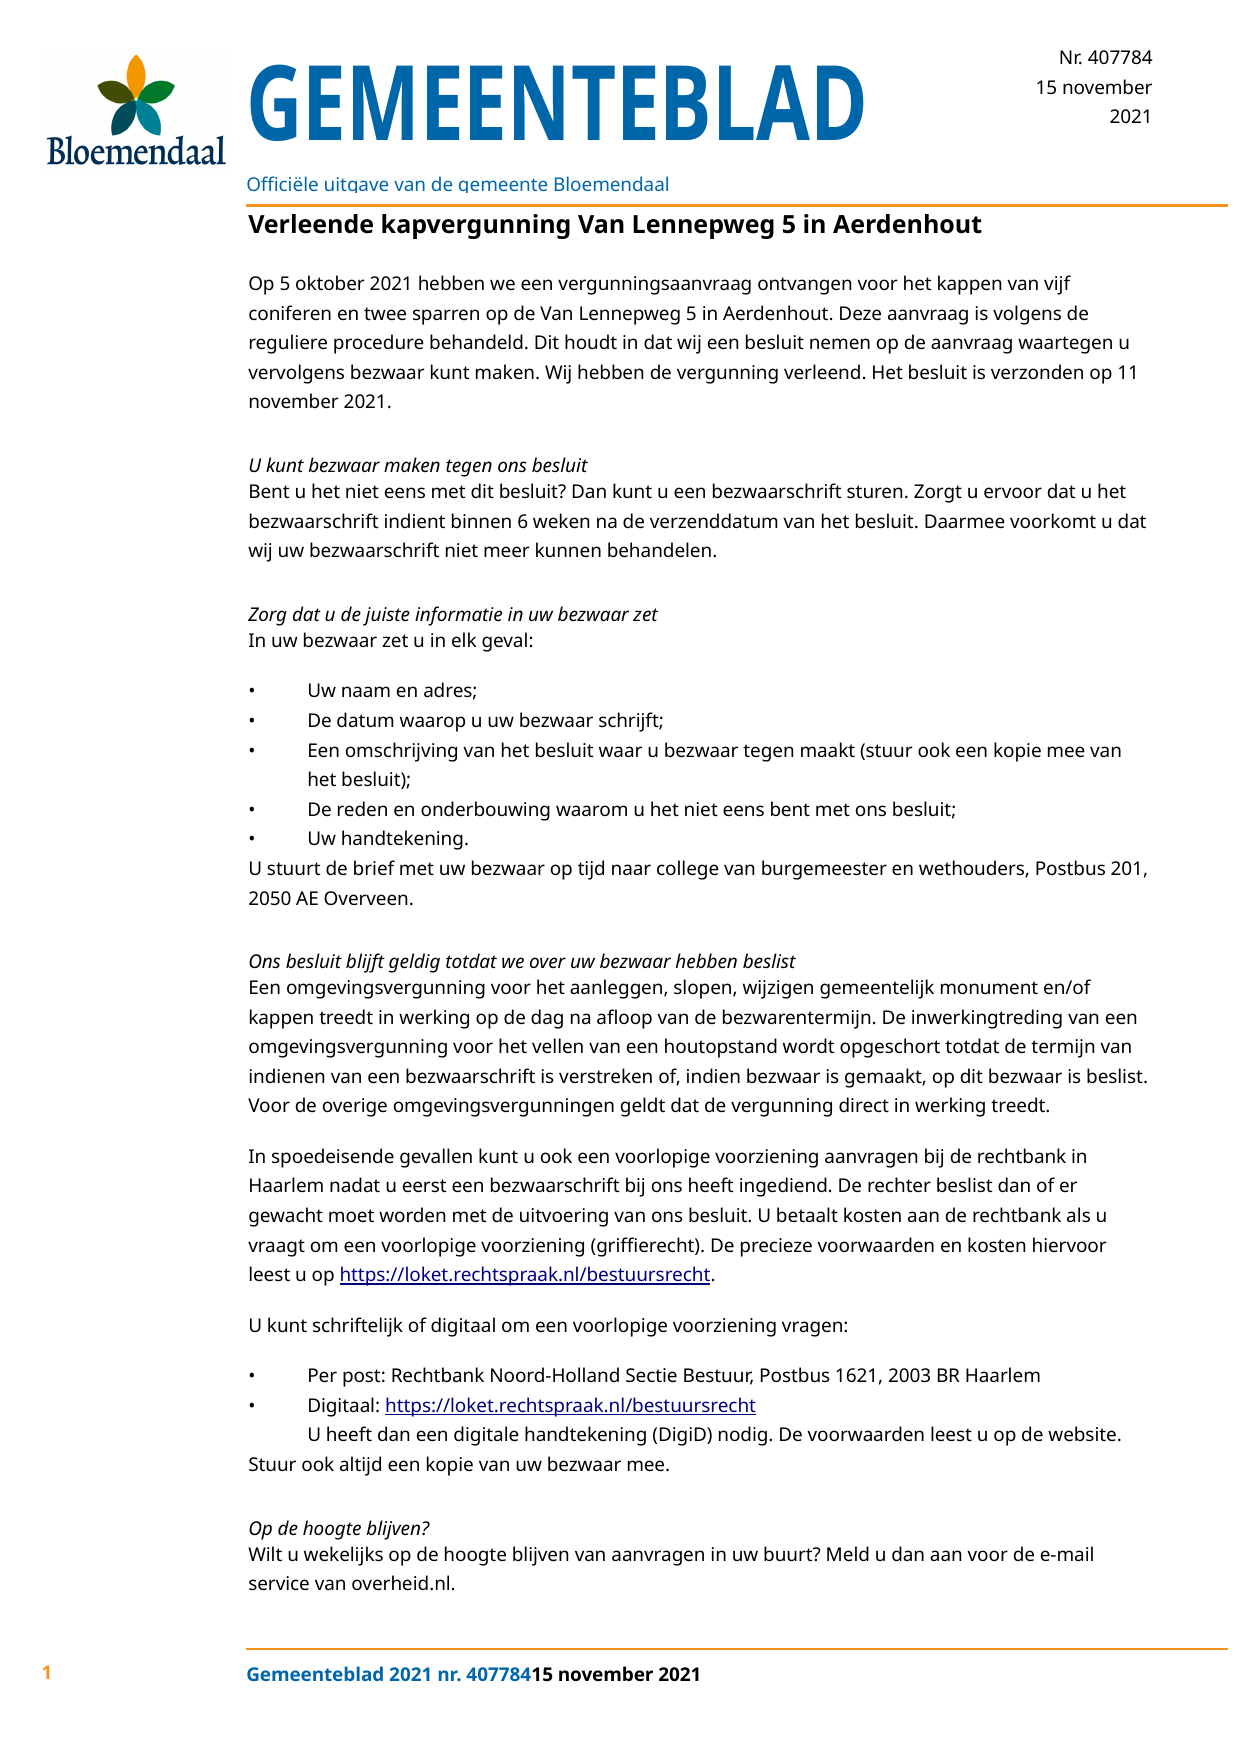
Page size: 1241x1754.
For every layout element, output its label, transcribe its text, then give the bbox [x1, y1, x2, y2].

text Wilt u wekelijks op de hoogte blijven van aanvragen in uw buurt? Meld u dan aan voor de e-mail service van overheid.nl. [248, 1541, 1152, 1596]
list De datum waarop u uw bezwaar schrijft; [248, 707, 1152, 733]
list Per post: Rechtbank Noord-Holland Sectie Bestuur, Postbus 1621, 2003 BR Haarlem [248, 1362, 1152, 1388]
list U heeft dan een digitale handtekening (DigiD) nodig. De voorwaarden leest u op de website. [248, 1421, 1152, 1447]
picture [41, 47, 231, 172]
text U kunt bezwaar maken tegen ons besluit [248, 453, 1152, 478]
list Uw naam en adres; [248, 678, 1152, 703]
text Op 5 oktober 2021 hebben we een vergunningsaanvraag ontvangen voor het kappen van vijf coniferen en twee sparren op de Van Lennepweg 5 in Aerdenhout. Deze aanvraag is volgens de reguliere procedure behandeld. Dit houdt in dat wij een besluit nemen op de aanvraag waartegen u vervolgens bezwaar kunt maken. Wij hebben de vergunning verleend. Het besluit is verzonden op 11 november 2021. [248, 270, 1152, 414]
text Verleende kapvergunning Van Lennepweg 5 in Aerdenhout [248, 207, 1152, 241]
list Een omschrijving van het besluit waar u bezwaar tegen maakt (stuur ook een kopie mee van het besluit); [248, 737, 1152, 792]
text In spoedeisende gevallen kunt u ook een voorlopige voorziening aanvragen bij de rechtbank in Haarlem nadat u eerst een bezwaarschrift bij ons heeft ingediend. De rechter beslist dan of er gewacht moet worden met de uitvoering van ons besluit. U betaalt kosten aan de rechtbank als u vraagt om een voorlopige voorziening (griffierecht). De precieze voorwaarden en kosten hiervoor leest u op https://loket.rechtspraak.nl/bestuursrecht. [248, 1143, 1152, 1287]
text Op de hoogte blijven? [248, 1515, 1152, 1541]
list Digitaal: https://loket.rechtspraak.nl/bestuursrecht [248, 1392, 1152, 1418]
text Zorg dat u de juiste informatie in uw bezwaar zet [248, 601, 1152, 627]
text Bent u het niet eens met dit besluit? Dan kunt u een bezwaarschrift sturen. Zorgt u ervoor dat u het bezwaarschrift indient binnen 6 weken na de verzenddatum van het besluit. Daarmee voorkomt u dat wij uw bezwaarschrift niet meer kunnen behandelen. [248, 478, 1152, 563]
text U kunt schriftelijk of digitaal om een voorlopige voorziening vragen: [248, 1312, 1152, 1338]
text U stuurt de brief met uw bezwaar op tijd naar college van burgemeester en wethouders, Postbus 201, 2050 AE Overveen. [248, 855, 1152, 910]
list De reden en onderbouwing waarom u het niet eens bent met ons besluit; [248, 796, 1152, 822]
text Ons besluit blijft geldig totdat we over uw bezwaar hebben beslist [248, 949, 1152, 974]
text In uw bezwaar zet u in elk geval: [248, 627, 1152, 653]
text Stuur ook altijd een kopie van uw bezwaar mee. [248, 1451, 1152, 1477]
list Uw handtekening. [248, 826, 1152, 851]
text Een omgevingsvergunning voor het aanleggen, slopen, wijzigen gemeentelijk monument en/of kappen treedt in werking op de dag na afloop van de bezwarentermijn. De inwerkingtreding van een omgevingsvergunning voor het vellen van een houtopstand wordt opgeschort totdat de termijn van indienen van een bezwaarschrift is verstreken of, indien bezwaar is gemaakt, op dit bezwaar is beslist. Voor de overige omgevingsvergunningen geldt dat de vergunning direct in werking treedt. [248, 974, 1152, 1118]
